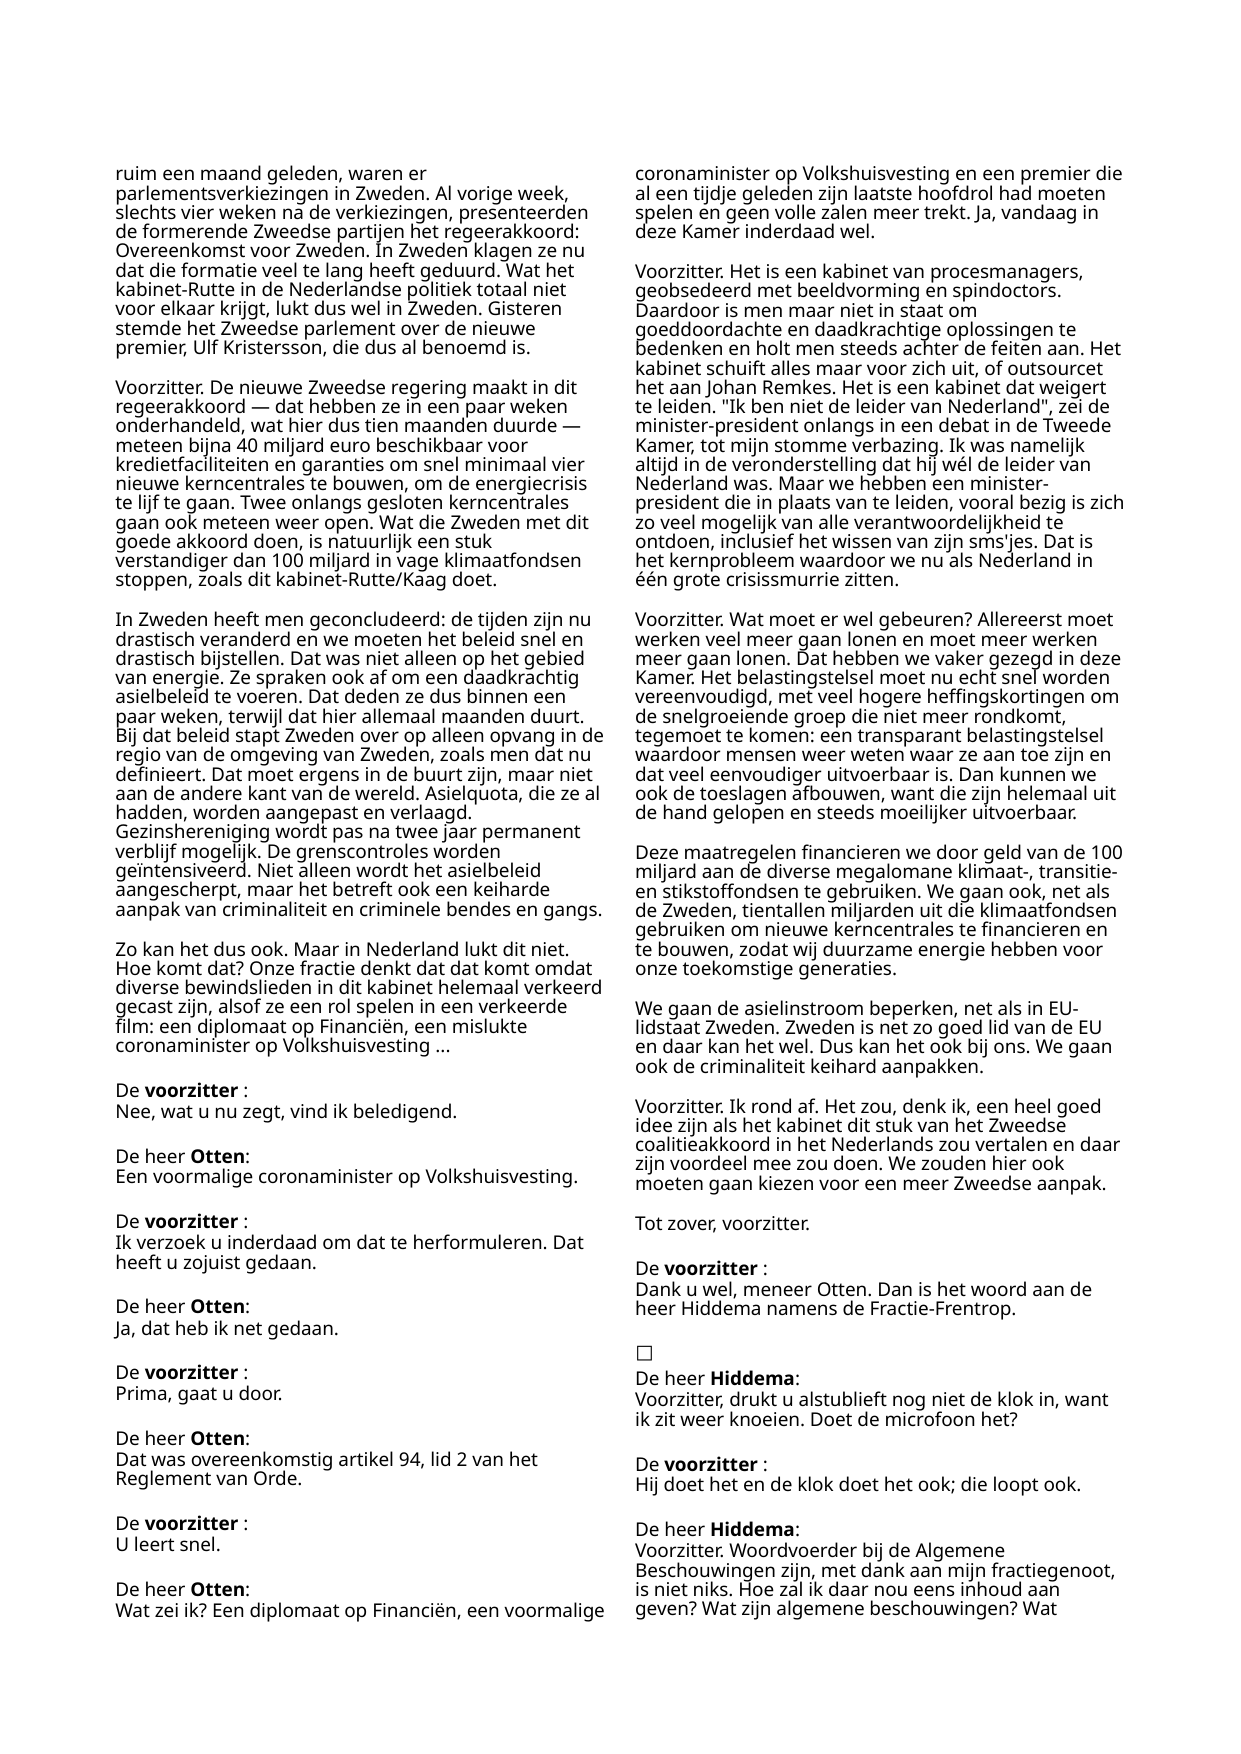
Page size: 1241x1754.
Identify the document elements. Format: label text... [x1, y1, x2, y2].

text ruim een maand geleden, waren er parlementsverkiezingen in Zweden. Al vorige week, slechts vier weken na de verkiezingen, presenteerden de formerende Zweedse partijen het regeerakkoord: Overeenkomst voor Zweden. In Zweden klagen ze nu dat die formatie veel te lang heeft geduurd. Wat het kabinet-Rutte in de Nederlandse politiek totaal niet voor elkaar krijgt, lukt dus wel in Zweden. Gisteren stemde het Zweedse parlement over de nieuwe premier, Ulf Kristersson, die dus al benoemd is. [115, 165, 605, 358]
text We gaan de asielinstroom beperken, net als in EU-lidstaat Zweden. Zweden is net zo goed lid van de EU en daar kan het wel. Dus kan het ook bij ons. We gaan ook de criminaliteit keihard aanpakken. [635, 1000, 1125, 1077]
text Tot zover, voorzitter. [635, 1215, 1125, 1234]
text Voorzitter. Ik rond af. Het zou, denk ik, een heel goed idee zijn als het kabinet dit stuk van het Zweedse coalitieakkoord in het Nederlands zou vertalen en daar zijn voordeel mee zou doen. We zouden hier ook moeten gaan kiezen voor een meer Zweedse aanpak. [635, 1098, 1125, 1194]
text De heer Otten: [115, 1143, 605, 1168]
text U leert snel. [115, 1536, 605, 1556]
text De voorzitter : [635, 1255, 1125, 1281]
text De heer Hiddema: [635, 1517, 1125, 1542]
text Voorzitter, drukt u alstublieft nog niet de klok in, want ik zit weer knoeien. Doet de microfoon het? [635, 1391, 1125, 1430]
text Zo kan het dus ook. Maar in Nederland lukt dit niet. Hoe komt dat? Onze fractie denkt dat dat komt omdat diverse bewindslieden in dit kabinet helemaal verkeerd gecast zijn, alsof ze een rol spelen in een verkeerde film: een diplomaat op Financiën, een mislukte coronaminister op Volkshuisvesting ... [115, 941, 605, 1056]
text Een voormalige coronaminister op Volkshuisvesting. [115, 1168, 605, 1188]
text De voorzitter : [115, 1209, 605, 1234]
text Dank u wel, meneer Otten. Dan is het woord aan de heer Hiddema namens de Fractie-Frentrop. [635, 1281, 1125, 1319]
text De voorzitter : [635, 1451, 1125, 1476]
text Voorzitter. De nieuwe Zweedse regering maakt in dit regeerakkoord — dat hebben ze in een paar weken onderhandeld, wat hier dus tien maanden duurde — meteen bijna 40 miljard euro beschikbaar voor kredietfaciliteiten en garanties om snel minimaal vier nieuwe kerncentrales te bouwen, om de energiecrisis te lijf te gaan. Twee onlangs gesloten kerncentrales gaan ook meteen weer open. Wat die Zweden met dit goede akkoord doen, is natuurlijk een stuk verstandiger dan 100 miljard in vage klimaatfondsen stoppen, zoals dit kabinet-Rutte/Kaag doet. [115, 379, 605, 591]
text Wat zei ik? Een diplomaat op Financiën, een voormalige [115, 1602, 605, 1621]
text ⬜ [635, 1340, 1125, 1366]
text De heer Hiddema: [635, 1366, 1125, 1391]
text Voorzitter. Woordvoerder bij de Algemene Beschouwingen zijn, met dank aan mijn fractiegenoot, is niet niks. Hoe zal ik daar nou eens inhoud aan geven? Wat zijn algemene beschouwingen? Wat [635, 1542, 1125, 1619]
text De voorzitter : [115, 1359, 605, 1385]
text De heer Otten: [115, 1294, 605, 1319]
text Hij doet het en de klok doet het ook; die loopt ook. [635, 1476, 1125, 1496]
text Ik verzoek u inderdaad om dat te herformuleren. Dat heeft u zojuist gedaan. [115, 1234, 605, 1273]
text Voorzitter. Wat moet er wel gebeuren? Allereerst moet werken veel meer gaan lonen en moet meer werken meer gaan lonen. Dat hebben we vaker gezegd in deze Kamer. Het belastingstelsel moet nu echt snel worden vereenvoudigd, met veel hogere heffingskortingen om de snelgroeiende groep die niet meer rondkomt, tegemoet te komen: een transparant belastingstelsel waardoor mensen weer weten waar ze aan toe zijn en dat veel eenvoudiger uitvoerbaar is. Dan kunnen we ook de toeslagen afbouwen, want die zijn helemaal uit de hand gelopen en steeds moeilijker uitvoerbaar. [635, 611, 1125, 823]
text De voorzitter : [115, 1511, 605, 1536]
text Nee, wat u nu zegt, vind ik beledigend. [115, 1103, 605, 1122]
text Voorzitter. Het is een kabinet van procesmanagers, geobsedeerd met beeldvorming en spindoctors. Daardoor is men maar niet in staat om goeddoordachte en daadkrachtige oplossingen te bedenken en holt men steeds achter de feiten aan. Het kabinet schuift alles maar voor zich uit, of outsourcet het aan Johan Remkes. Het is een kabinet dat weigert te leiden. "Ik ben niet de leider van Nederland", zei de minister-president onlangs in een debat in de Tweede Kamer, tot mijn stomme verbazing. Ik was namelijk altijd in de veronderstelling dat hij wél de leider van Nederland was. Maar we hebben een minister-president die in plaats van te leiden, vooral bezig is zich zo veel mogelijk van alle verantwoordelijkheid te ontdoen, inclusief het wissen van zijn sms'jes. Dat is het kernprobleem waardoor we nu als Nederland in één grote crisissmurrie zitten. [635, 263, 1125, 591]
text De heer Otten: [115, 1576, 605, 1602]
text De heer Otten: [115, 1425, 605, 1451]
text Dat was overeenkomstig artikel 94, lid 2 van het Reglement van Orde. [115, 1451, 605, 1490]
text coronaminister op Volkshuisvesting en een premier die al een tijdje geleden zijn laatste hoofdrol had moeten spelen en geen volle zalen meer trekt. Ja, vandaag in deze Kamer inderdaad wel. [635, 165, 1125, 242]
text In Zweden heeft men geconcludeerd: de tijden zijn nu drastisch veranderd en we moeten het beleid snel en drastisch bijstellen. Dat was niet alleen op het gebied van energie. Ze spraken ook af om een daadkrachtig asielbeleid te voeren. Dat deden ze dus binnen een paar weken, terwijl dat hier allemaal maanden duurt. Bij dat beleid stapt Zweden over op alleen opvang in de regio van de omgeving van Zweden, zoals men dat nu definieert. Dat moet ergens in de buurt zijn, maar niet aan de andere kant van de wereld. Asielquota, die ze al hadden, worden aangepast en verlaagd. Gezinshereniging wordt pas na twee jaar permanent verblijf mogelijk. De grenscontroles worden geïntensiveerd. Niet alleen wordt het asielbeleid aangescherpt, maar het betreft ook een keiharde aanpak van criminaliteit en criminele bendes en gangs. [115, 611, 605, 920]
text Deze maatregelen financieren we door geld van de 100 miljard aan de diverse megalomane klimaat-, transitie- en stikstoffondsen te gebruiken. We gaan ook, net als de Zweden, tientallen miljarden uit die klimaatfondsen gebruiken om nieuwe kerncentrales te financieren en te bouwen, zodat wij duurzame energie hebben voor onze toekomstige generaties. [635, 844, 1125, 979]
text De voorzitter : [115, 1077, 605, 1103]
text Ja, dat heb ik net gedaan. [115, 1319, 605, 1339]
text Prima, gaat u door. [115, 1385, 605, 1404]
